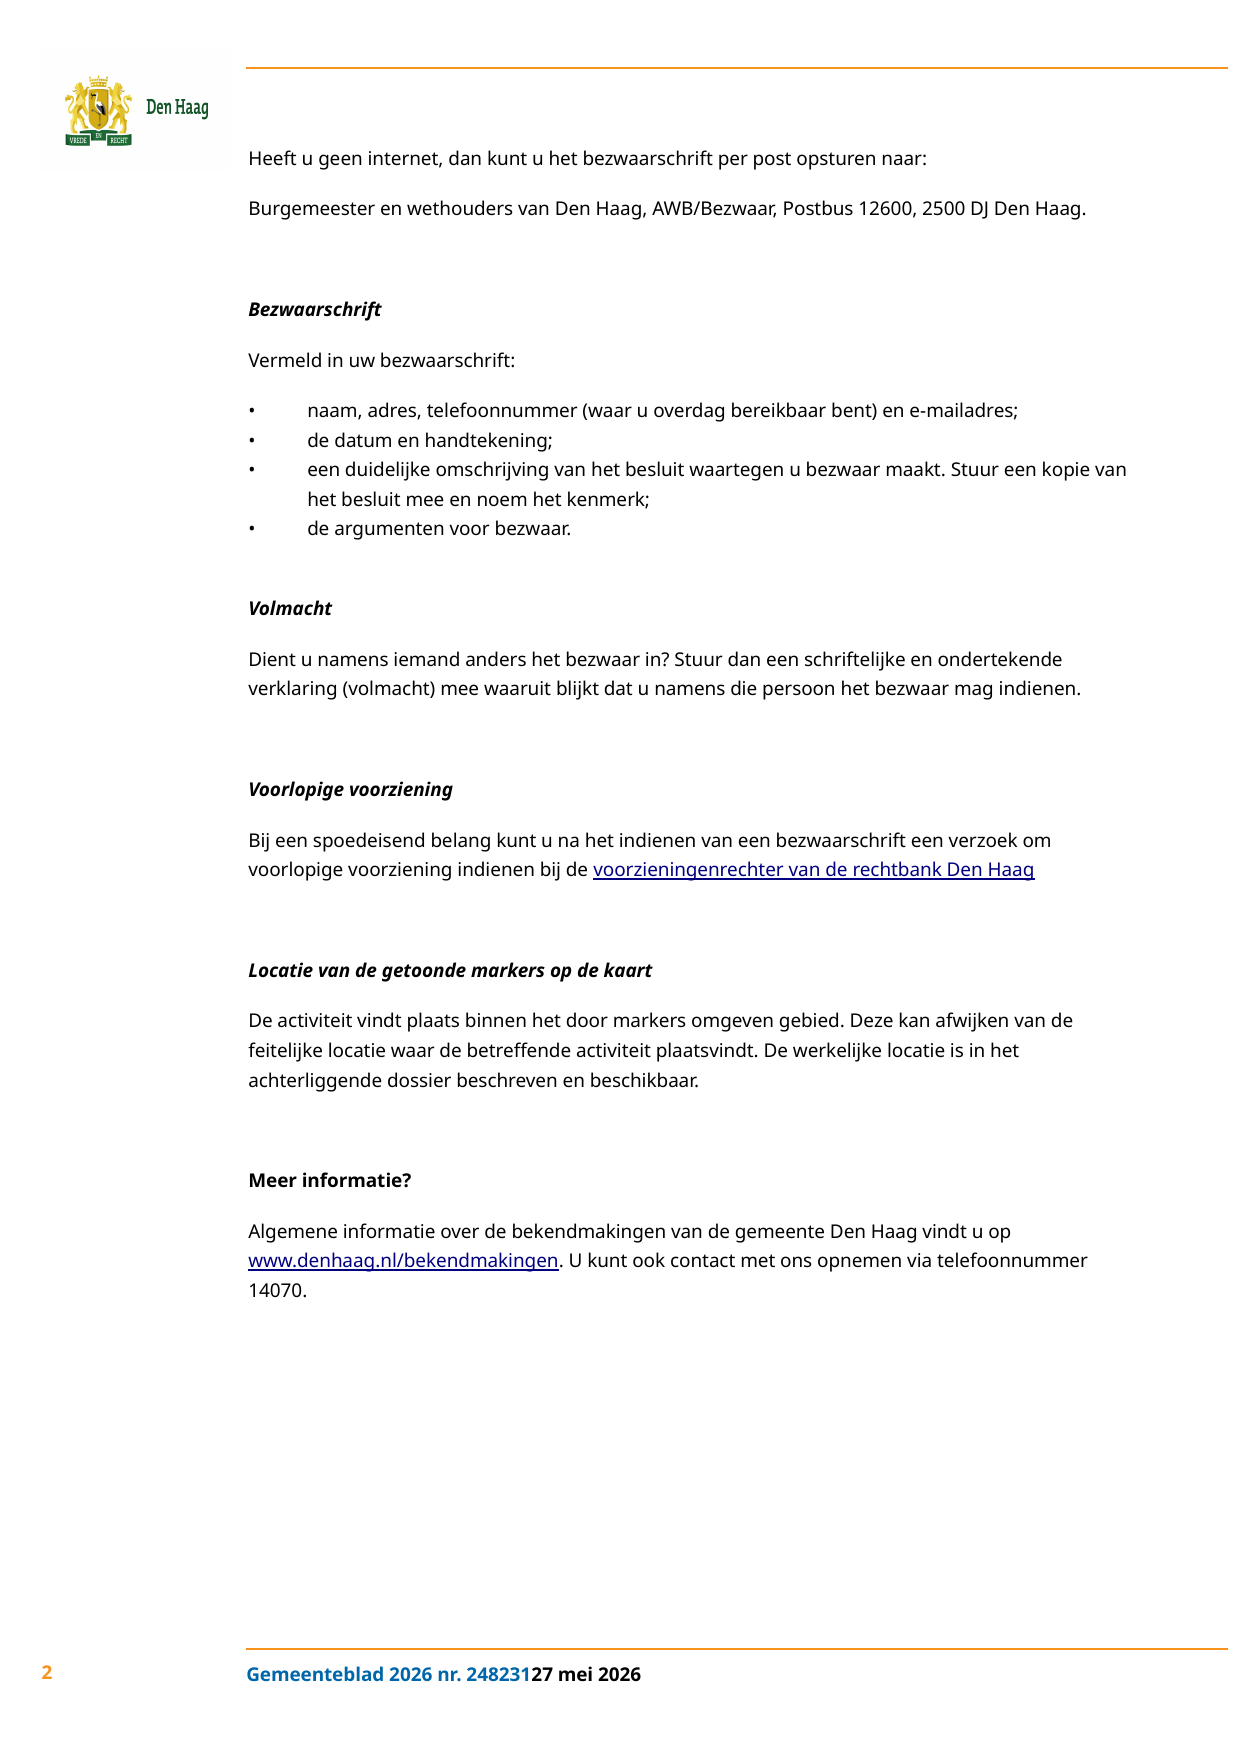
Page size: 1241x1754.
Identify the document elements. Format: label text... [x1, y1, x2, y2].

text Voorlopige voorziening [248, 776, 1152, 802]
text Bij een spoedeisend belang kunt u na het indienen van een bezwaarschrift een verzoek om voorlopige voorziening indienen bij de voorzieningenrechter van de rechtbank Den Haag [248, 827, 1152, 882]
list naam, adres, telefoonnummer (waar u overdag bereikbaar bent) en e-mailadres; [248, 397, 1152, 423]
text Vermeld in uw bezwaarschrift: [248, 347, 1152, 373]
text Heeft u geen internet, dan kunt u het bezwaarschrift per post opsturen naar: [248, 145, 1152, 171]
text De activiteit vindt plaats binnen het door markers omgeven gebied. Deze kan afwijken van de feitelijke locatie waar de betreffende activiteit plaatsvindt. De werkelijke locatie is in het achterliggende dossier beschreven en beschikbaar. [248, 1008, 1152, 1093]
text Locatie van de getoonde markers op de kaart [248, 957, 1152, 983]
text Algemene informatie over de bekendmakingen van de gemeente Den Haag vindt u op www.denhaag.nl/bekendmakingen. U kunt ook contact met ons opnemen via telefoonnummer 14070. [248, 1218, 1152, 1303]
list een duidelijke omschrijving van het besluit waartegen u bezwaar maakt. Stuur een kopie van het besluit mee en noem het kenmerk; [248, 456, 1152, 512]
text Meer informatie? [248, 1168, 1152, 1193]
picture [41, 47, 231, 172]
text Volmacht [248, 596, 1152, 621]
list de argumenten voor bezwaar. [248, 516, 1152, 541]
text Bezwaarschrift [248, 296, 1152, 322]
text Dient u namens iemand anders het bezwaar in? Stuur dan een schriftelijke en ondertekende verklaring (volmacht) mee waaruit blijkt dat u namens die persoon het bezwaar mag indienen. [248, 646, 1152, 701]
list de datum en handtekening; [248, 427, 1152, 453]
text Burgemeester en wethouders van Den Haag, AWB/Bezwaar, Postbus 12600, 2500 DJ Den Haag. [248, 196, 1152, 221]
